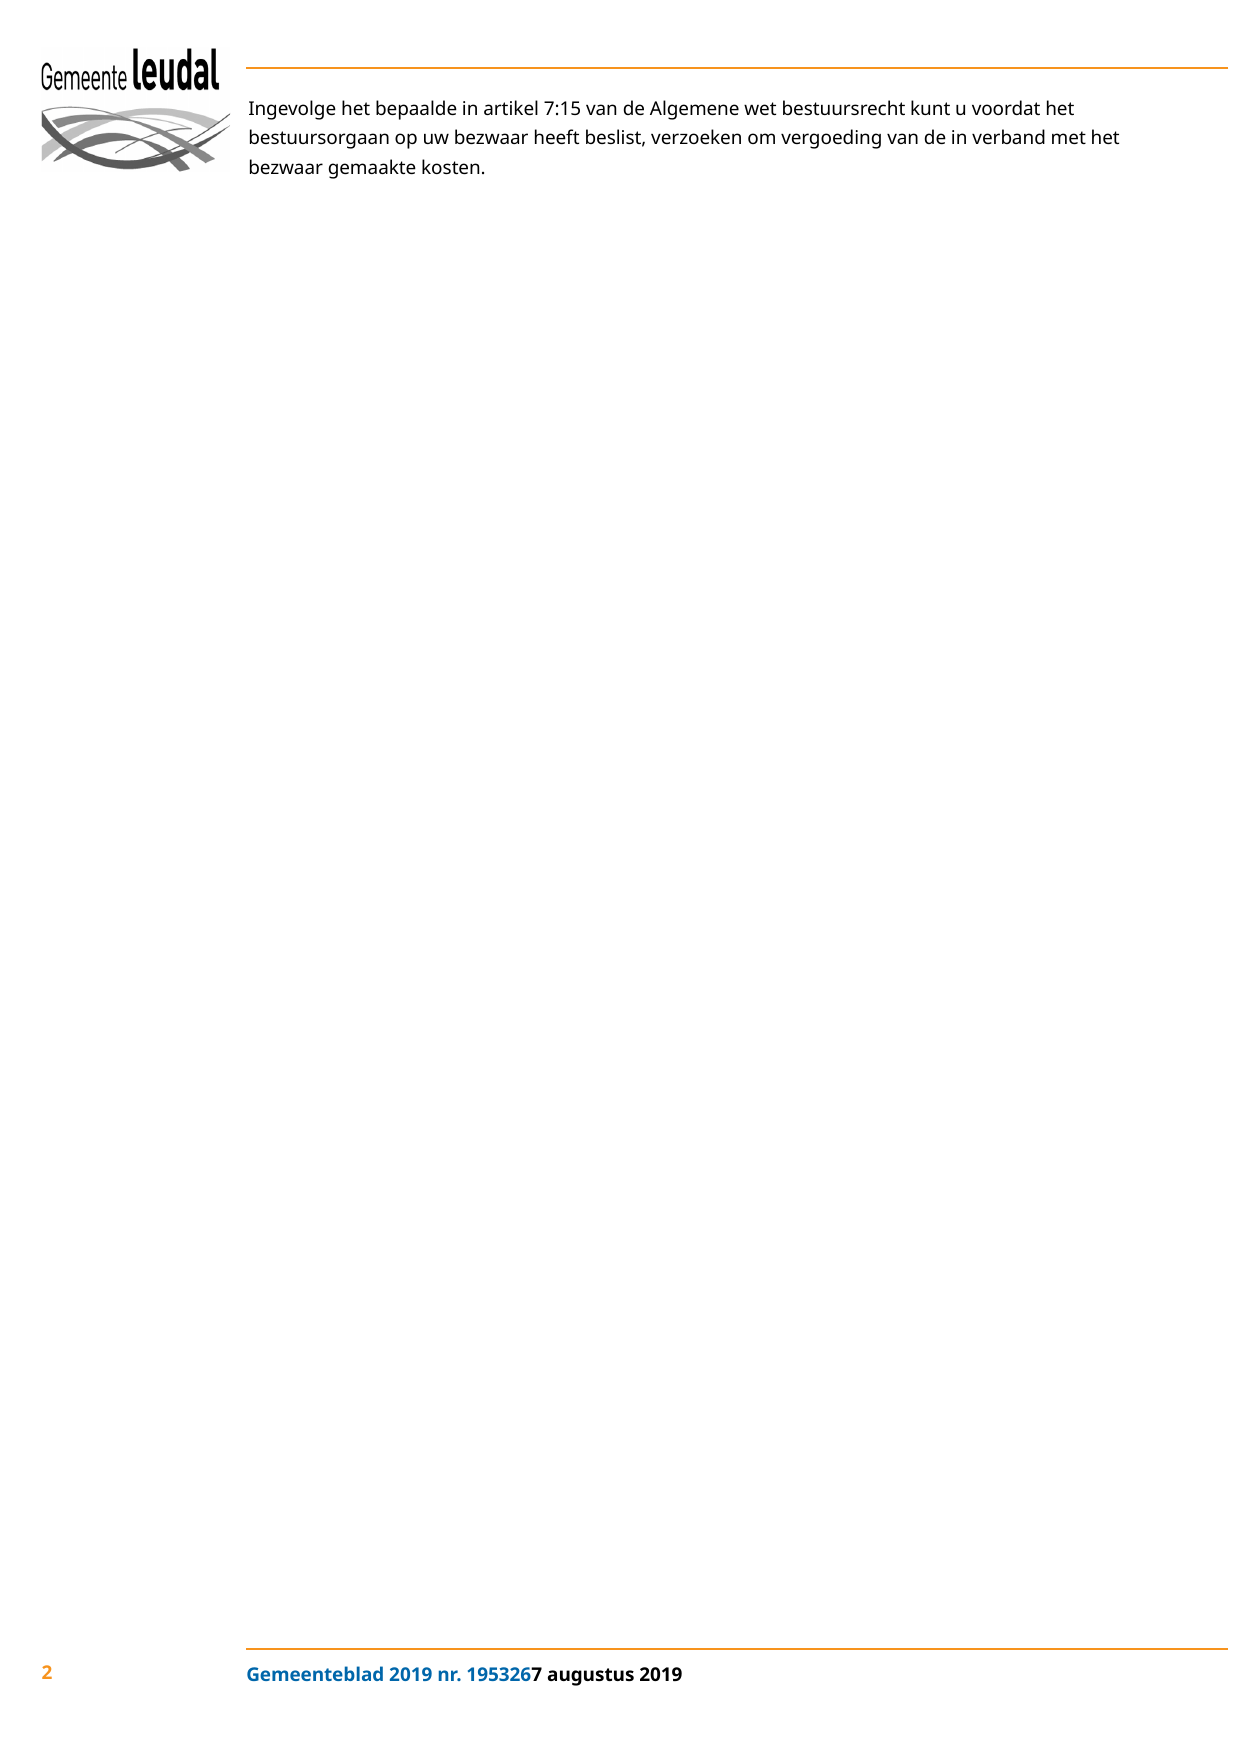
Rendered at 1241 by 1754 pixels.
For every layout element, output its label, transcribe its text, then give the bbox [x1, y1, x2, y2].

text Ingevolge het bepaalde in artikel 7:15 van de Algemene wet bestuursrecht kunt u voordat het bestuursorgaan op uw bezwaar heeft beslist, verzoeken om vergoeding van de in verband met het bezwaar gemaakte kosten. [248, 95, 1152, 180]
picture [41, 47, 231, 172]
